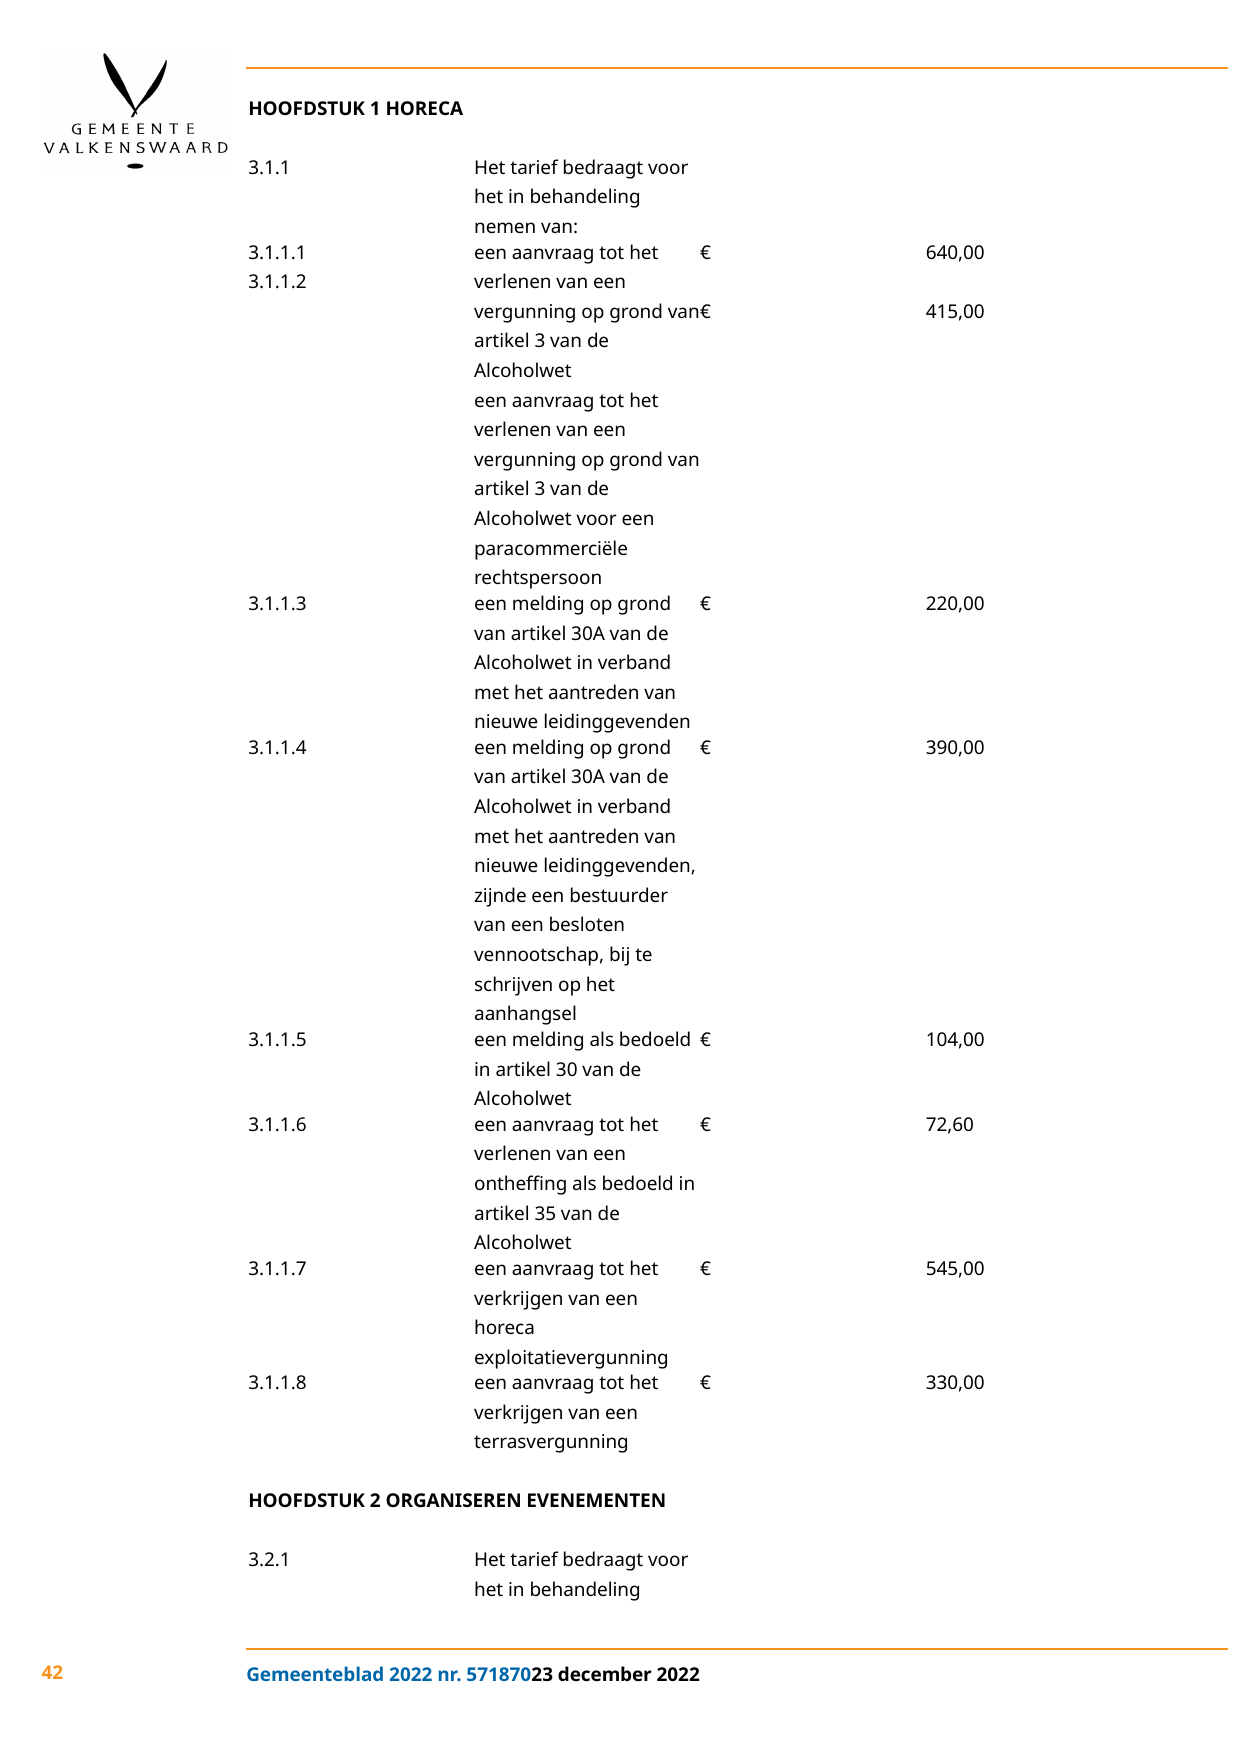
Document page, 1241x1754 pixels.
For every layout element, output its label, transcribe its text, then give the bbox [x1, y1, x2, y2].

table_header [926, 1547, 1152, 1602]
table_cell € € [700, 239, 926, 590]
table_header 3.2.1 [248, 1547, 474, 1602]
table_cell een melding als bedoeld in artikel 30 van de Alcoholwet [474, 1026, 700, 1111]
table_header Het tarief bedraagt voor het in behandeling [474, 1547, 700, 1602]
text HOOFDSTUK 1 HORECA [248, 95, 1152, 121]
table_header [700, 1547, 926, 1602]
table_cell 3.1.1.8 [248, 1370, 474, 1454]
table_cell 545,00 [926, 1255, 1152, 1369]
table_cell 104,00 [926, 1026, 1152, 1111]
table_cell 3.1.1.7 [248, 1255, 474, 1369]
table_cell € [700, 590, 926, 734]
table_header Het tarief bedraagt voor het in behandeling nemen van: [474, 154, 700, 239]
table_cell 72,60 [926, 1111, 1152, 1255]
table_cell 330,00 [926, 1370, 1152, 1454]
table_cell een aanvraag tot het verkrijgen van een terrasvergunning [474, 1370, 700, 1454]
table_cell een aanvraag tot het verlenen van een vergunning op grond van artikel 3 van de Alcoholwet een aanvraag tot het verlenen van een vergunning op grond van artikel 3 van de Alcoholwet voor een paracommerciële rechtspersoon [474, 239, 700, 590]
text HOOFDSTUK 2 ORGANISEREN EVENEMENTEN [248, 1487, 1152, 1513]
table_cell € [700, 1370, 926, 1454]
table_header 3.1.1 [248, 154, 474, 239]
table_header [700, 154, 926, 239]
table_cell 220,00 [926, 590, 1152, 734]
table_cell 390,00 [926, 734, 1152, 1026]
table_header [926, 154, 1152, 239]
table_cell € [700, 1111, 926, 1255]
table_cell 3.1.1.3 [248, 590, 474, 734]
table_cell 640,00 415,00 [926, 239, 1152, 590]
table_cell 3.1.1.1 3.1.1.2 [248, 239, 474, 590]
picture [41, 47, 231, 172]
table_cell 3.1.1.6 [248, 1111, 474, 1255]
table_cell een melding op grond van artikel 30A van de Alcoholwet in verband met het aantreden van nieuwe leidinggevenden, zijnde een bestuurder van een besloten vennootschap, bij te schrijven op het aanhangsel [474, 734, 700, 1026]
table_cell € [700, 1255, 926, 1369]
table_cell 3.1.1.4 [248, 734, 474, 1026]
table_cell € [700, 1026, 926, 1111]
table_cell € [700, 734, 926, 1026]
table_cell een aanvraag tot het verkrijgen van een horeca exploitatievergunning [474, 1255, 700, 1369]
table_cell een aanvraag tot het verlenen van een ontheffing als bedoeld in artikel 35 van de Alcoholwet [474, 1111, 700, 1255]
table_cell een melding op grond van artikel 30A van de Alcoholwet in verband met het aantreden van nieuwe leidinggevenden [474, 590, 700, 734]
table_cell 3.1.1.5 [248, 1026, 474, 1111]
